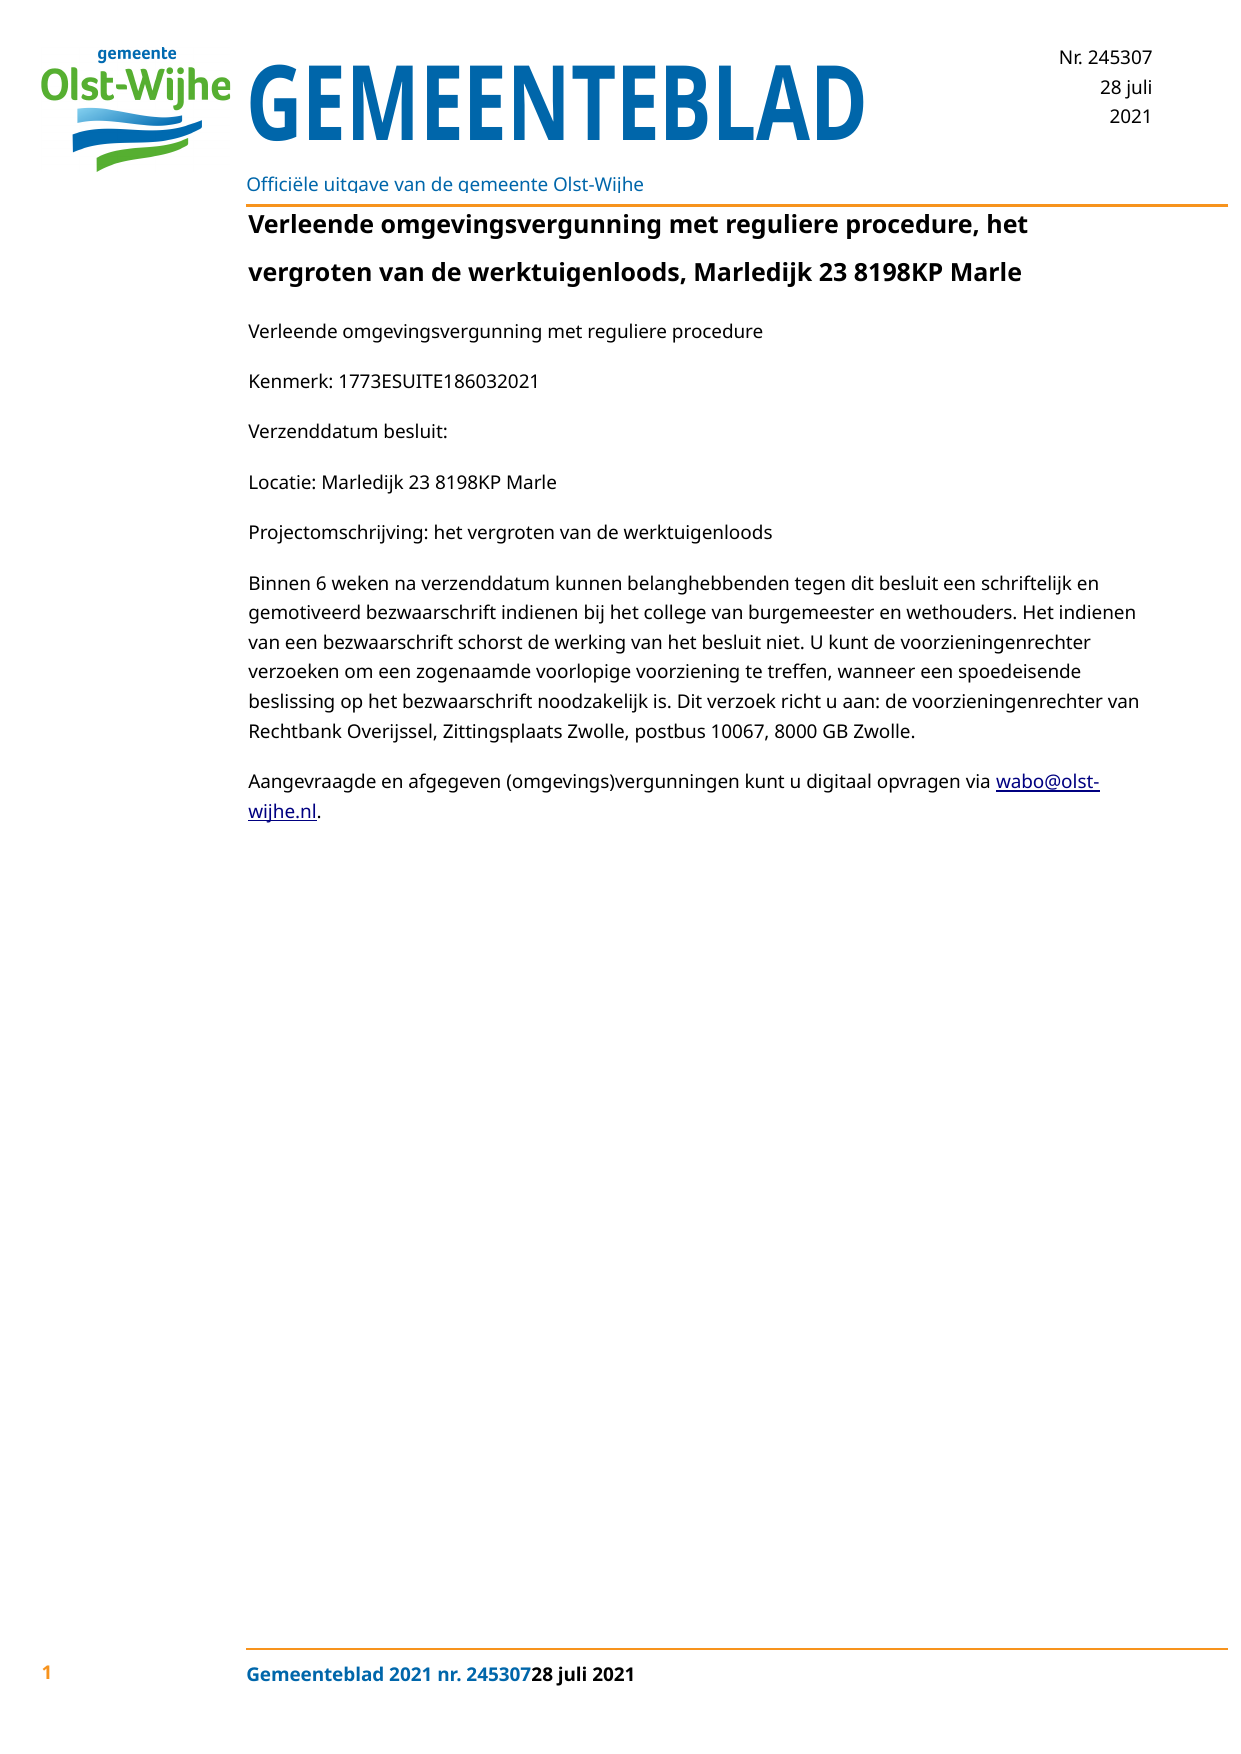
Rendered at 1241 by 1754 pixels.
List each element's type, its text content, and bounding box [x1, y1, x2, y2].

text Verleende omgevingsvergunning met reguliere procedure [248, 318, 1152, 344]
text Binnen 6 weken na verzenddatum kunnen belanghebbenden tegen dit besluit een schriftelijk en gemotiveerd bezwaarschrift indienen bij het college van burgemeester en wethouders. Het indienen van een bezwaarschrift schorst de werking van het besluit niet. U kunt de voorzieningenrechter verzoeken om een zogenaamde voorlopige voorziening te treffen, wanneer een spoedeisende beslissing op het bezwaarschrift noodzakelijk is. Dit verzoek richt u aan: de voorzieningenrechter van Rechtbank Overijssel, Zittingsplaats Zwolle, postbus 10067, 8000 GB Zwolle. [248, 570, 1152, 744]
text Kenmerk: 1773ESUITE186032021 [248, 368, 1152, 394]
text Verzenddatum besluit: [248, 419, 1152, 444]
text Aangevraagde en afgegeven (omgevings)vergunningen kunt u digitaal opvragen via wabo@olst-wijhe.nl. [248, 768, 1152, 824]
text Verleende omgevingsvergunning met reguliere procedure, het vergroten van de werktuigenloods, Marledijk 23 8198KP Marle [248, 207, 1152, 288]
text Locatie: Marledijk 23 8198KP Marle [248, 469, 1152, 495]
picture [41, 47, 231, 172]
text Projectomschrijving: het vergroten van de werktuigenloods [248, 519, 1152, 545]
